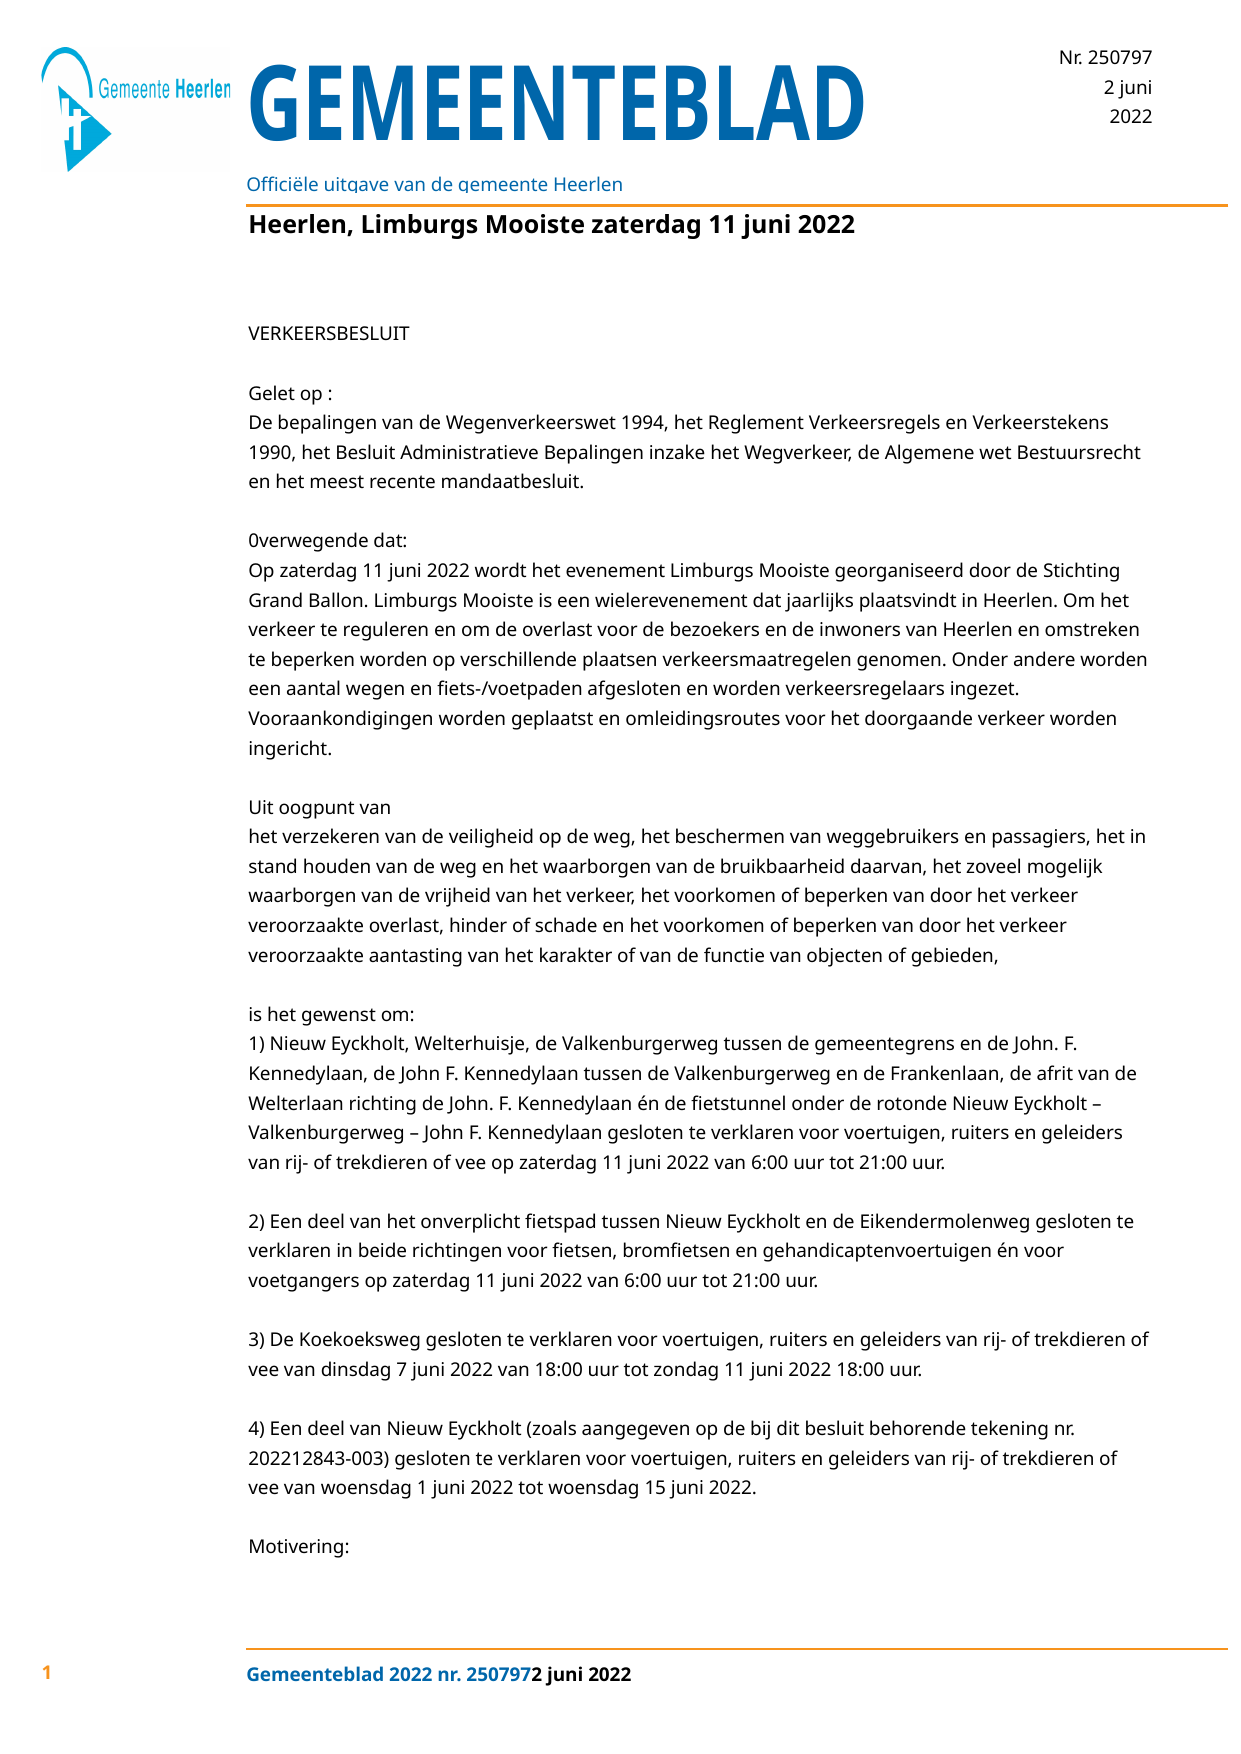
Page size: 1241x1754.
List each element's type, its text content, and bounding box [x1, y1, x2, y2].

text De bepalingen van de Wegenverkeerswet 1994, het Reglement Verkeersregels en Verkeerstekens 1990, het Besluit Administratieve Bepalingen inzake het Wegverkeer, de Algemene wet Bestuursrecht en het meest recente mandaatbesluit. [248, 409, 1152, 494]
text Motivering: [248, 1533, 1152, 1559]
text Heerlen, Limburgs Mooiste zaterdag 11 juni 2022 [248, 207, 1152, 241]
text 0verwegende dat: [248, 528, 1152, 553]
text Op zaterdag 11 juni 2022 wordt het evenement Limburgs Mooiste georganiseerd door de Stichting Grand Ballon. Limburgs Mooiste is een wielerevenement dat jaarlijks plaatsvindt in Heerlen. Om het verkeer te reguleren en om de overlast voor de bezoekers en de inwoners van Heerlen en omstreken te beperken worden op verschillende plaatsen verkeersmaatregelen genomen. Onder andere worden een aantal wegen en fiets-/voetpaden afgesloten en worden verkeersregelaars ingezet. Vooraankondigingen worden geplaatst en omleidingsroutes voor het doorgaande verkeer worden ingericht. [248, 557, 1152, 761]
text is het gewenst om: [248, 1001, 1152, 1027]
picture [41, 47, 59, 70]
text 2) Een deel van het onverplicht fietspad tussen Nieuw Eyckholt en de Eikendermolenweg gesloten te verklaren in beide richtingen voor fietsen, bromfietsen en gehandicaptenvoertuigen én voor voetgangers op zaterdag 11 juni 2022 van 6:00 uur tot 21:00 uur. [248, 1208, 1152, 1293]
text 3) De Koekoeksweg gesloten te verklaren voor voertuigen, ruiters en geleiders van rij- of trekdieren of vee van dinsdag 7 juni 2022 van 18:00 uur tot zondag 11 juni 2022 18:00 uur. [248, 1326, 1152, 1382]
text 4) Een deel van Nieuw Eyckholt (zoals aangegeven op de bij dit besluit behorende tekening nr. 202212843-003) gesloten te verklaren voor voertuigen, ruiters en geleiders van rij- of trekdieren of vee van woensdag 1 juni 2022 tot woensdag 15 juni 2022. [248, 1415, 1152, 1500]
text het verzekeren van de veiligheid op de weg, het beschermen van weggebruikers en passagiers, het in stand houden van de weg en het waarborgen van de bruikbaarheid daarvan, het zoveel mogelijk waarborgen van de vrijheid van het verkeer, het voorkomen of beperken van door het verkeer veroorzaakte overlast, hinder of schade en het voorkomen of beperken van door het verkeer veroorzaakte aantasting van het karakter of van de functie van objecten of gebieden, [248, 823, 1152, 968]
text Uit oogpunt van [248, 794, 1152, 820]
text VERKEERSBESLUIT [248, 321, 1152, 346]
picture [41, 47, 231, 172]
text Gelet op : [248, 380, 1152, 406]
text 1) Nieuw Eyckholt, Welterhuisje, de Valkenburgerweg tussen de gemeentegrens en de John. F. Kennedylaan, de John F. Kennedylaan tussen de Valkenburgerweg en de Frankenlaan, de afrit van de Welterlaan richting de John. F. Kennedylaan én de fietstunnel onder de rotonde Nieuw Eyckholt – Valkenburgerweg – John F. Kennedylaan gesloten te verklaren voor voertuigen, ruiters en geleiders van rij- of trekdieren of vee op zaterdag 11 juni 2022 van 6:00 uur tot 21:00 uur. [248, 1031, 1152, 1175]
